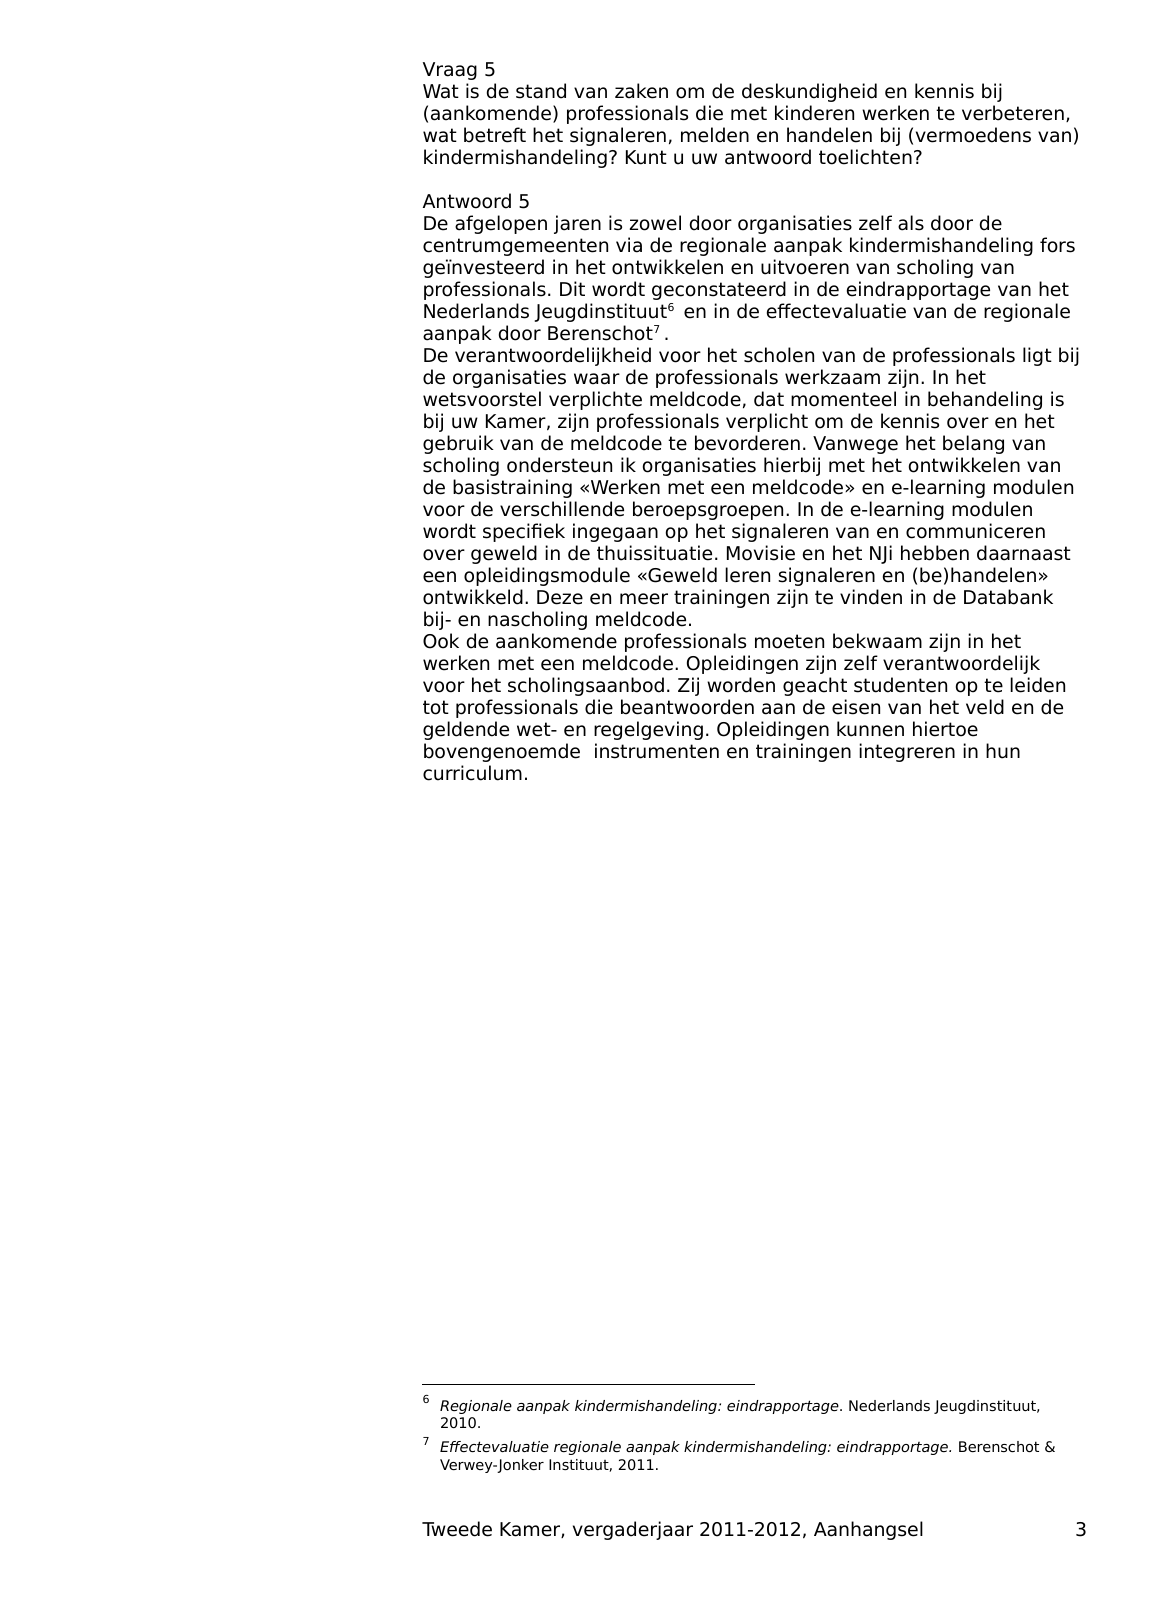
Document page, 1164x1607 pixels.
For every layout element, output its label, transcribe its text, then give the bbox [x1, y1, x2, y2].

text Regionale aanpak kindermishandeling: eindrapportage. Nederlands Jeugdinstituut, 2010. [422, 1393, 1087, 1432]
text Ook de aankomende professionals moeten bekwaam zijn in het werken met een meldcode. Opleidingen zijn zelf verantwoordelijk voor het scholingsaanbod. Zij worden geacht studenten op te leiden tot professionals die beantwoorden aan de eisen van het veld en de geldende wet- en regelgeving. Opleidingen kunnen hiertoe bovengenoemde instrumenten en trainingen integreren in hun curriculum. [422, 631, 1087, 784]
text De verantwoordelijkheid voor het scholen van de professionals ligt bij de organisaties waar de professionals werkzaam zijn. In het wetsvoorstel verplichte meldcode, dat momenteel in behandeling is bij uw Kamer, zijn professionals verplicht om de kennis over en het gebruik van de meldcode te bevorderen. Vanwege het belang van scholing ondersteun ik organisaties hierbij met het ontwikkelen van de basistraining «Werken met een meldcode» en e-learning modulen voor de verschillende beroepsgroepen. In de e-learning modulen wordt specifiek ingegaan op het signaleren van en communiceren over geweld in de thuissituatie. Movisie en het NJi hebben daarnaast een opleidingsmodule «Geweld leren signaleren en (be)handelen» ontwikkeld. Deze en meer trainingen zijn te vinden in de Databank bij- en nascholing meldcode. [422, 345, 1087, 631]
text Vraag 5 [422, 59, 1087, 81]
text Effectevaluatie regionale aanpak kindermishandeling: eindrapportage. Berenschot & Verwey-Jonker Instituut, 2011. [422, 1435, 1087, 1474]
text De afgelopen jaren is zowel door organisaties zelf als door de centrumgemeenten via de regionale aanpak kindermishandeling fors geïnvesteerd in het ontwikkelen en uitvoeren van scholing van professionals. Dit wordt geconstateerd in de eindrapportage van het Nederlands Jeugdinstituut en in de effectevaluatie van de regionale aanpak door Berenschot. [422, 213, 1087, 345]
text Wat is de stand van zaken om de deskundigheid en kennis bij (aankomende) professionals die met kinderen werken te verbeteren, wat betreft het signaleren, melden en handelen bij (vermoedens van) kindermishandeling? Kunt u uw antwoord toelichten? [422, 81, 1087, 169]
text Antwoord 5 [422, 191, 1087, 213]
